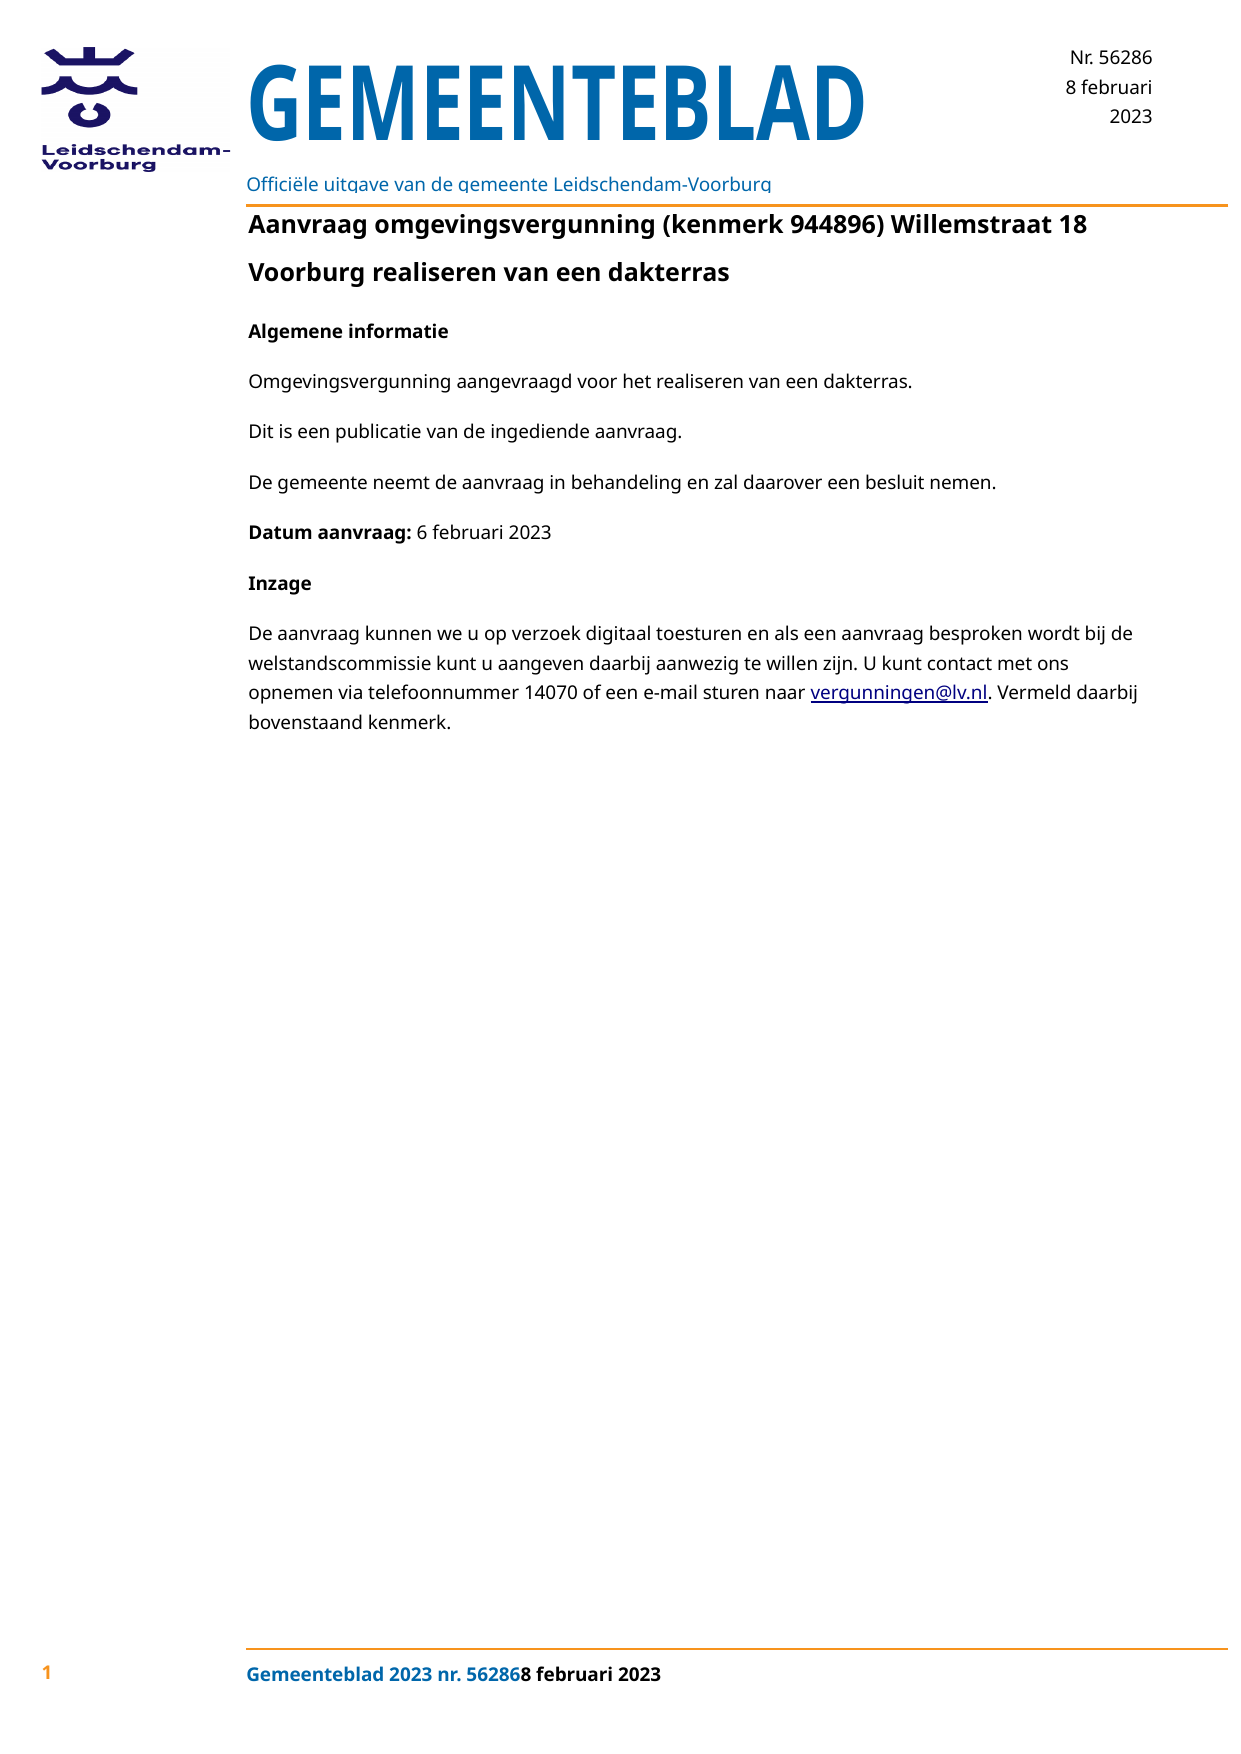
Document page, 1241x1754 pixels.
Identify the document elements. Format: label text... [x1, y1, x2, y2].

text Aanvraag omgevingsvergunning (kenmerk 944896) Willemstraat 18 Voorburg realiseren van een dakterras [248, 207, 1152, 288]
text Datum aanvraag: 6 februari 2023 [248, 519, 1152, 545]
text Algemene informatie [248, 318, 1152, 344]
picture [41, 47, 231, 172]
text De gemeente neemt de aanvraag in behandeling en zal daarover een besluit nemen. [248, 469, 1152, 495]
text Dit is een publicatie van de ingediende aanvraag. [248, 419, 1152, 444]
text Omgevingsvergunning aangevraagd voor het realiseren van een dakterras. [248, 368, 1152, 394]
text Inzage [248, 570, 1152, 596]
text De aanvraag kunnen we u op verzoek digitaal toesturen en als een aanvraag besproken wordt bij de welstandscommissie kunt u aangeven daarbij aanwezig te willen zijn. U kunt contact met ons opnemen via telefoonnummer 14070 of een e-mail sturen naar vergunningen@lv.nl. Vermeld daarbij bovenstaand kenmerk. [248, 620, 1152, 735]
